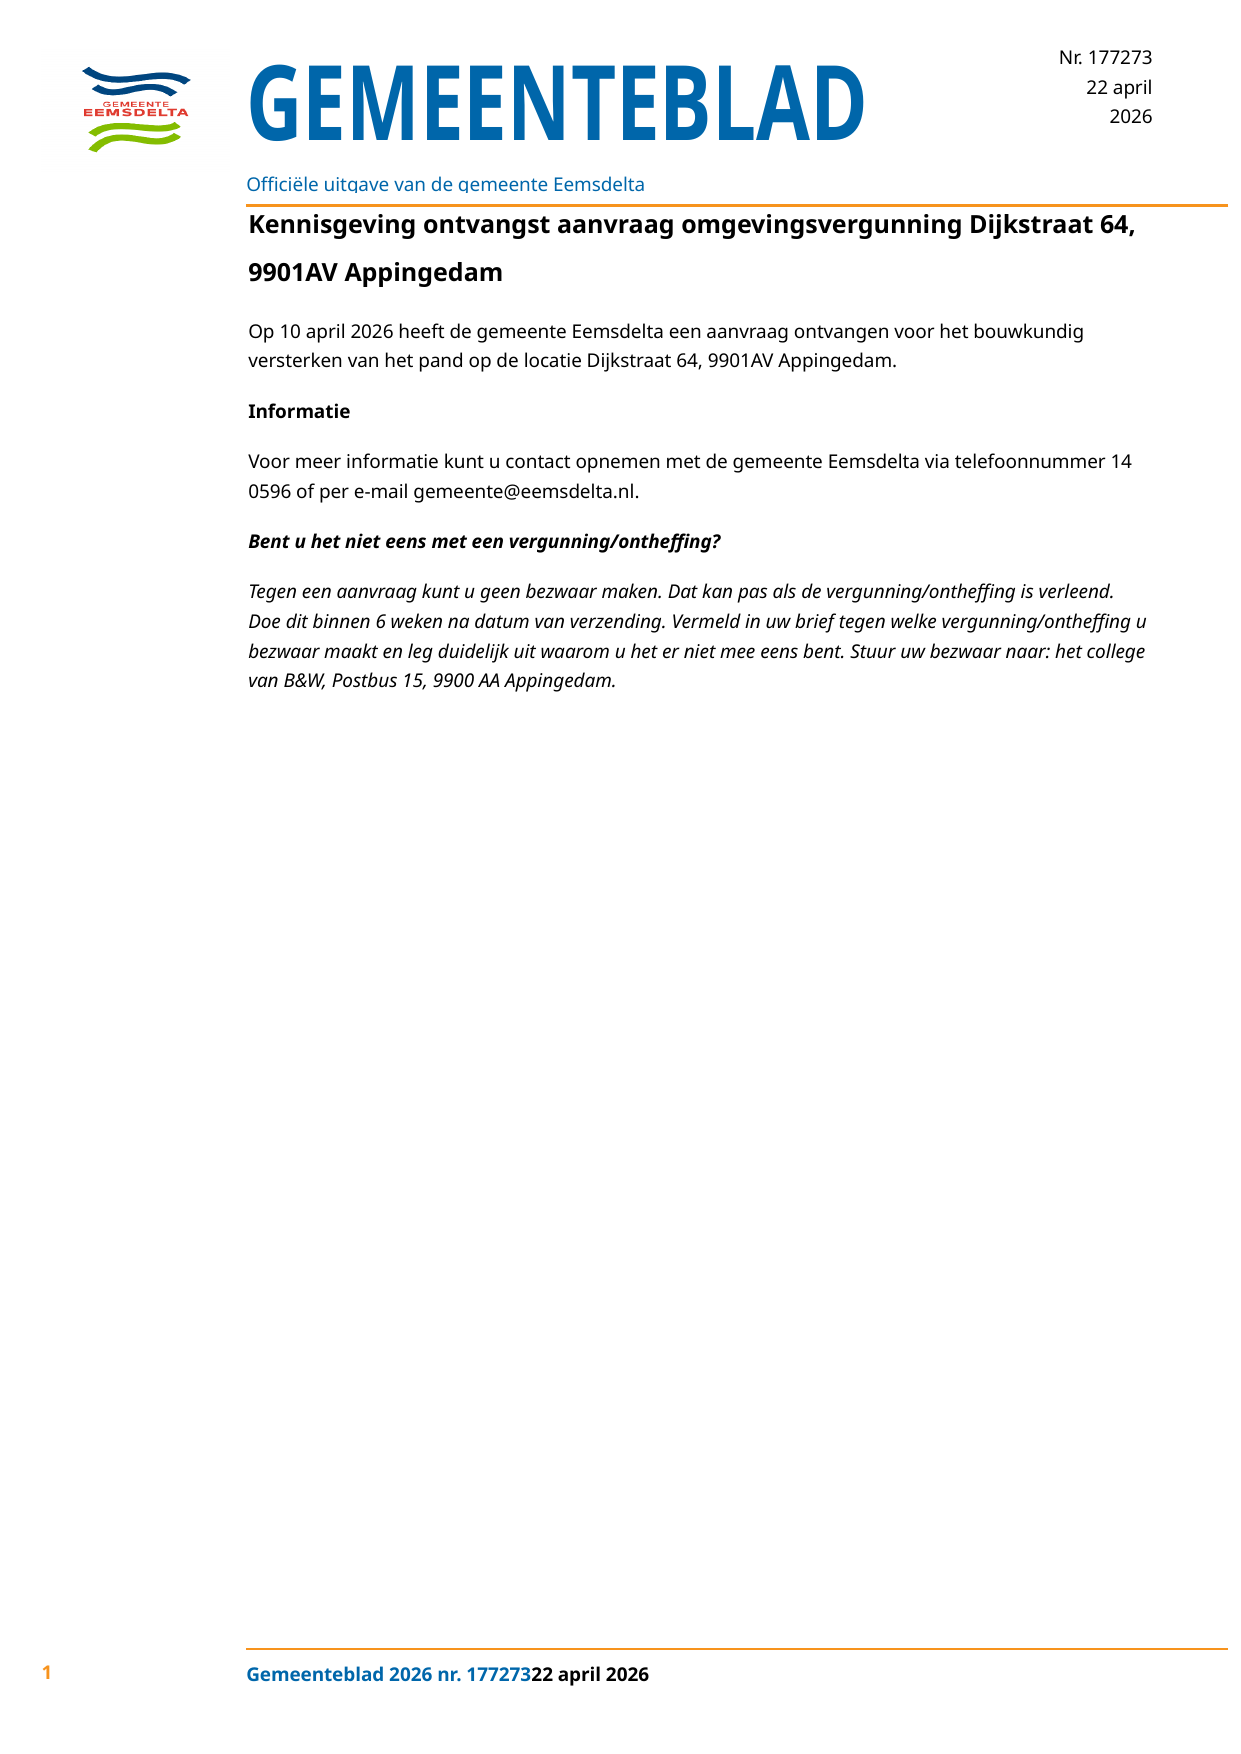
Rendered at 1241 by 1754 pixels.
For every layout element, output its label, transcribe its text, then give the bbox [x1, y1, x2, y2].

text Bent u het niet eens met een vergunning/ontheffing? [248, 528, 1152, 554]
text Kennisgeving ontvangst aanvraag omgevingsvergunning Dijkstraat 64, 9901AV Appingedam [248, 207, 1152, 288]
text Informatie [248, 398, 1152, 424]
text Op 10 april 2026 heeft de gemeente Eemsdelta een aanvraag ontvangen voor het bouwkundig versterken van het pand op de locatie Dijkstraat 64, 9901AV Appingedam. [248, 318, 1152, 373]
text Voor meer informatie kunt u contact opnemen met de gemeente Eemsdelta via telefoonnummer 14 0596 of per e-mail gemeente@eemsdelta.nl. [248, 448, 1152, 504]
picture [41, 47, 231, 172]
text Tegen een aanvraag kunt u geen bezwaar maken. Dat kan pas als de vergunning/ontheffing is verleend. Doe dit binnen 6 weken na datum van verzending. Vermeld in uw brief tegen welke vergunning/ontheffing u bezwaar maakt en leg duidelijk uit waarom u het er niet mee eens bent. Stuur uw bezwaar naar: het college van B&W, Postbus 15, 9900 AA Appingedam. [248, 579, 1152, 693]
